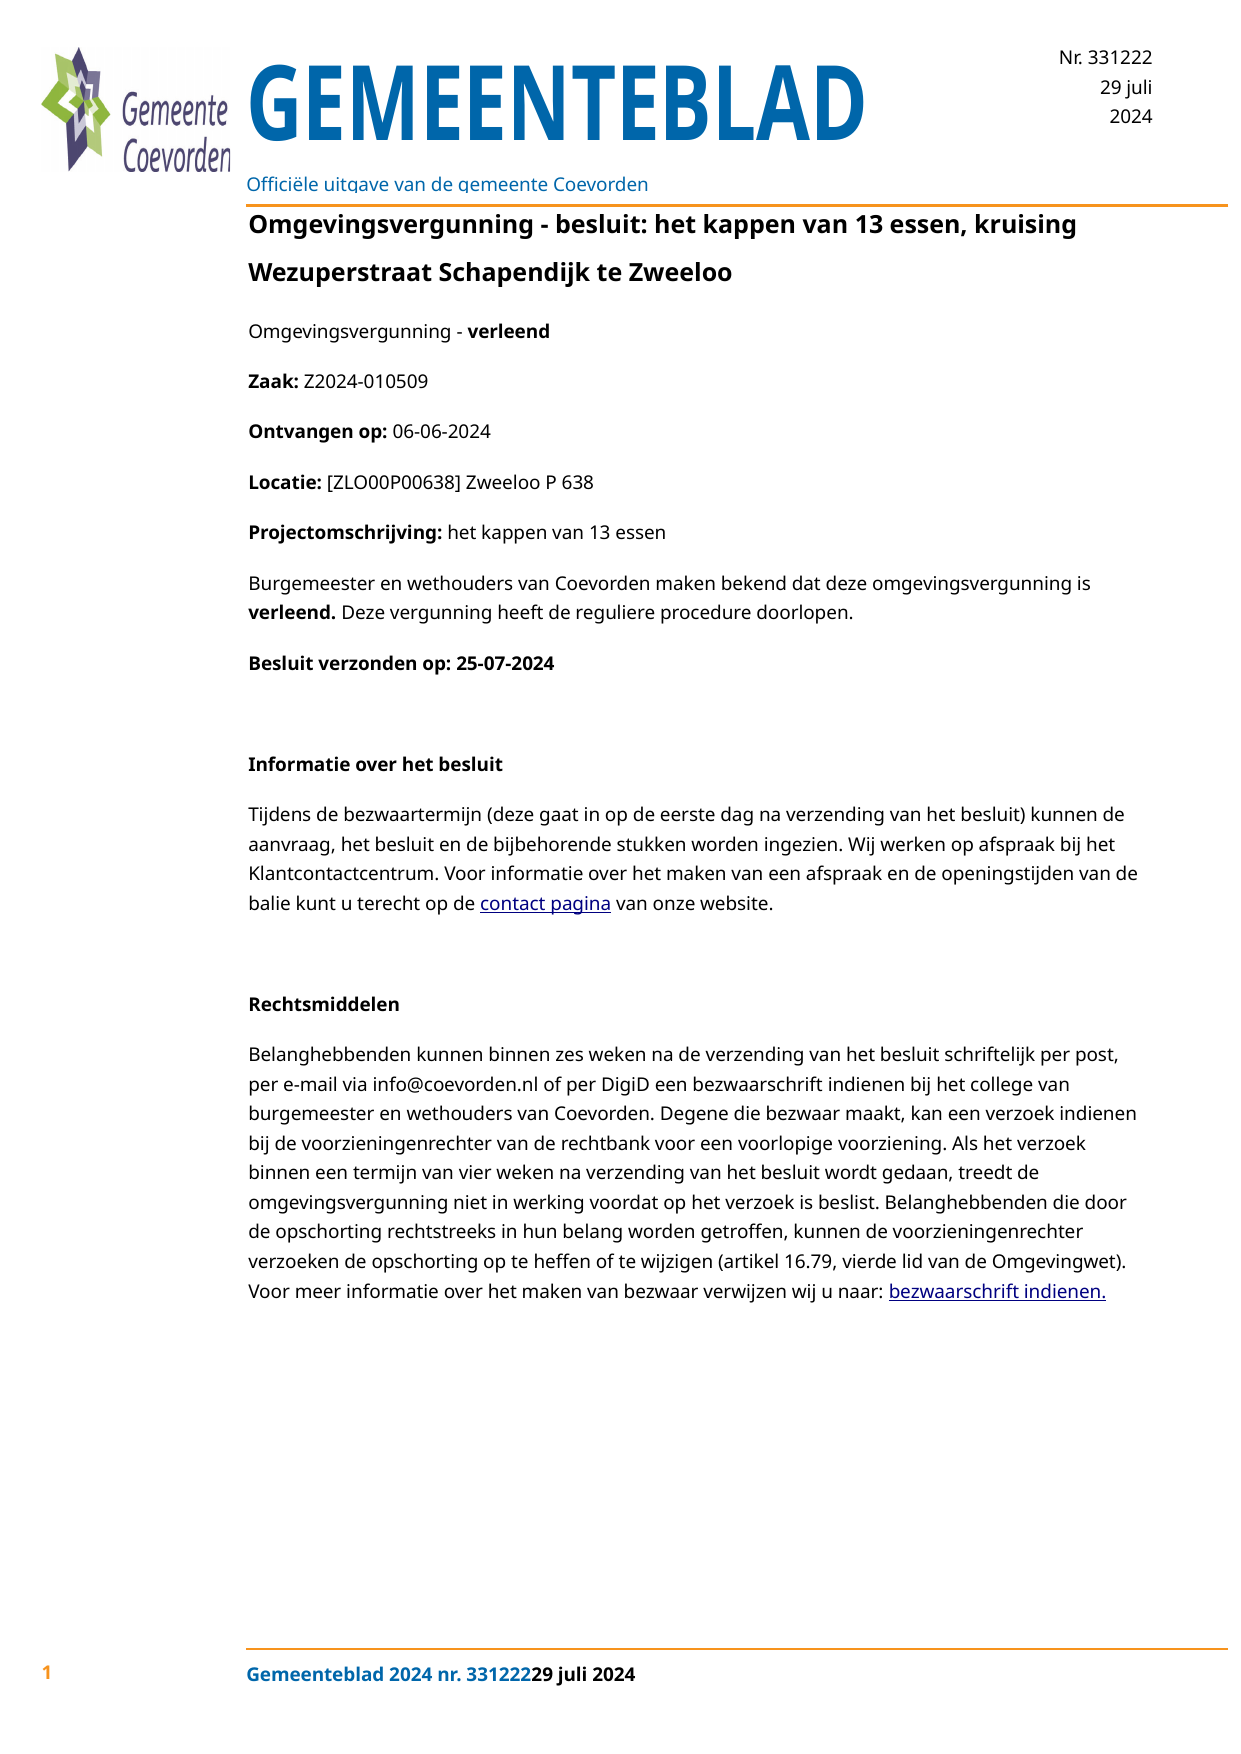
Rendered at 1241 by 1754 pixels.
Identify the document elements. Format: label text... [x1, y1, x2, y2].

text Omgevingsvergunning - verleend [248, 318, 1152, 344]
text Zaak: Z2024-010509 [248, 368, 1152, 394]
text Tijdens de bezwaartermijn (deze gaat in op de eerste dag na verzending van het besluit) kunnen de aanvraag, het besluit en de bijbehorende stukken worden ingezien. Wij werken op afspraak bij het Klantcontactcentrum. Voor informatie over het maken van een afspraak en de openingstijden van de balie kunt u terecht op de contact pagina van onze website. [248, 801, 1152, 916]
text Burgemeester en wethouders van Coevorden maken bekend dat deze omgevingsvergunning is verleend. Deze vergunning heeft de reguliere procedure doorlopen. [248, 570, 1152, 625]
text Besluit verzonden op: 25-07-2024 [248, 650, 1152, 676]
text Ontvangen op: 06-06-2024 [248, 419, 1152, 444]
text Informatie over het besluit [248, 751, 1152, 777]
text Omgevingsvergunning - besluit: het kappen van 13 essen, kruising Wezuperstraat Schapendijk te Zweeloo [248, 207, 1152, 288]
text Locatie: [ZLO00P00638] Zweeloo P 638 [248, 469, 1152, 495]
picture [41, 47, 231, 172]
text Projectomschrijving: het kappen van 13 essen [248, 519, 1152, 545]
text Rechtsmiddelen [248, 991, 1152, 1017]
text Belanghebbenden kunnen binnen zes weken na de verzending van het besluit schriftelijk per post, per e-mail via info@coevorden.nl of per DigiD een bezwaarschrift indienen bij het college van burgemeester en wethouders van Coevorden. Degene die bezwaar maakt, kan een verzoek indienen bij de voorzieningenrechter van de rechtbank voor een voorlopige voorziening. Als het verzoek binnen een termijn van vier weken na verzending van het besluit wordt gedaan, treedt de omgevingsvergunning niet in werking voordat op het verzoek is beslist. Belanghebbenden die door de opschorting rechtstreeks in hun belang worden getroffen, kunnen de voorzieningenrechter verzoeken de opschorting op te heffen of te wijzigen (artikel 16.79, vierde lid van de Omgevingwet). Voor meer informatie over het maken van bezwaar verwijzen wij u naar: bezwaarschrift indienen. [248, 1041, 1152, 1304]
